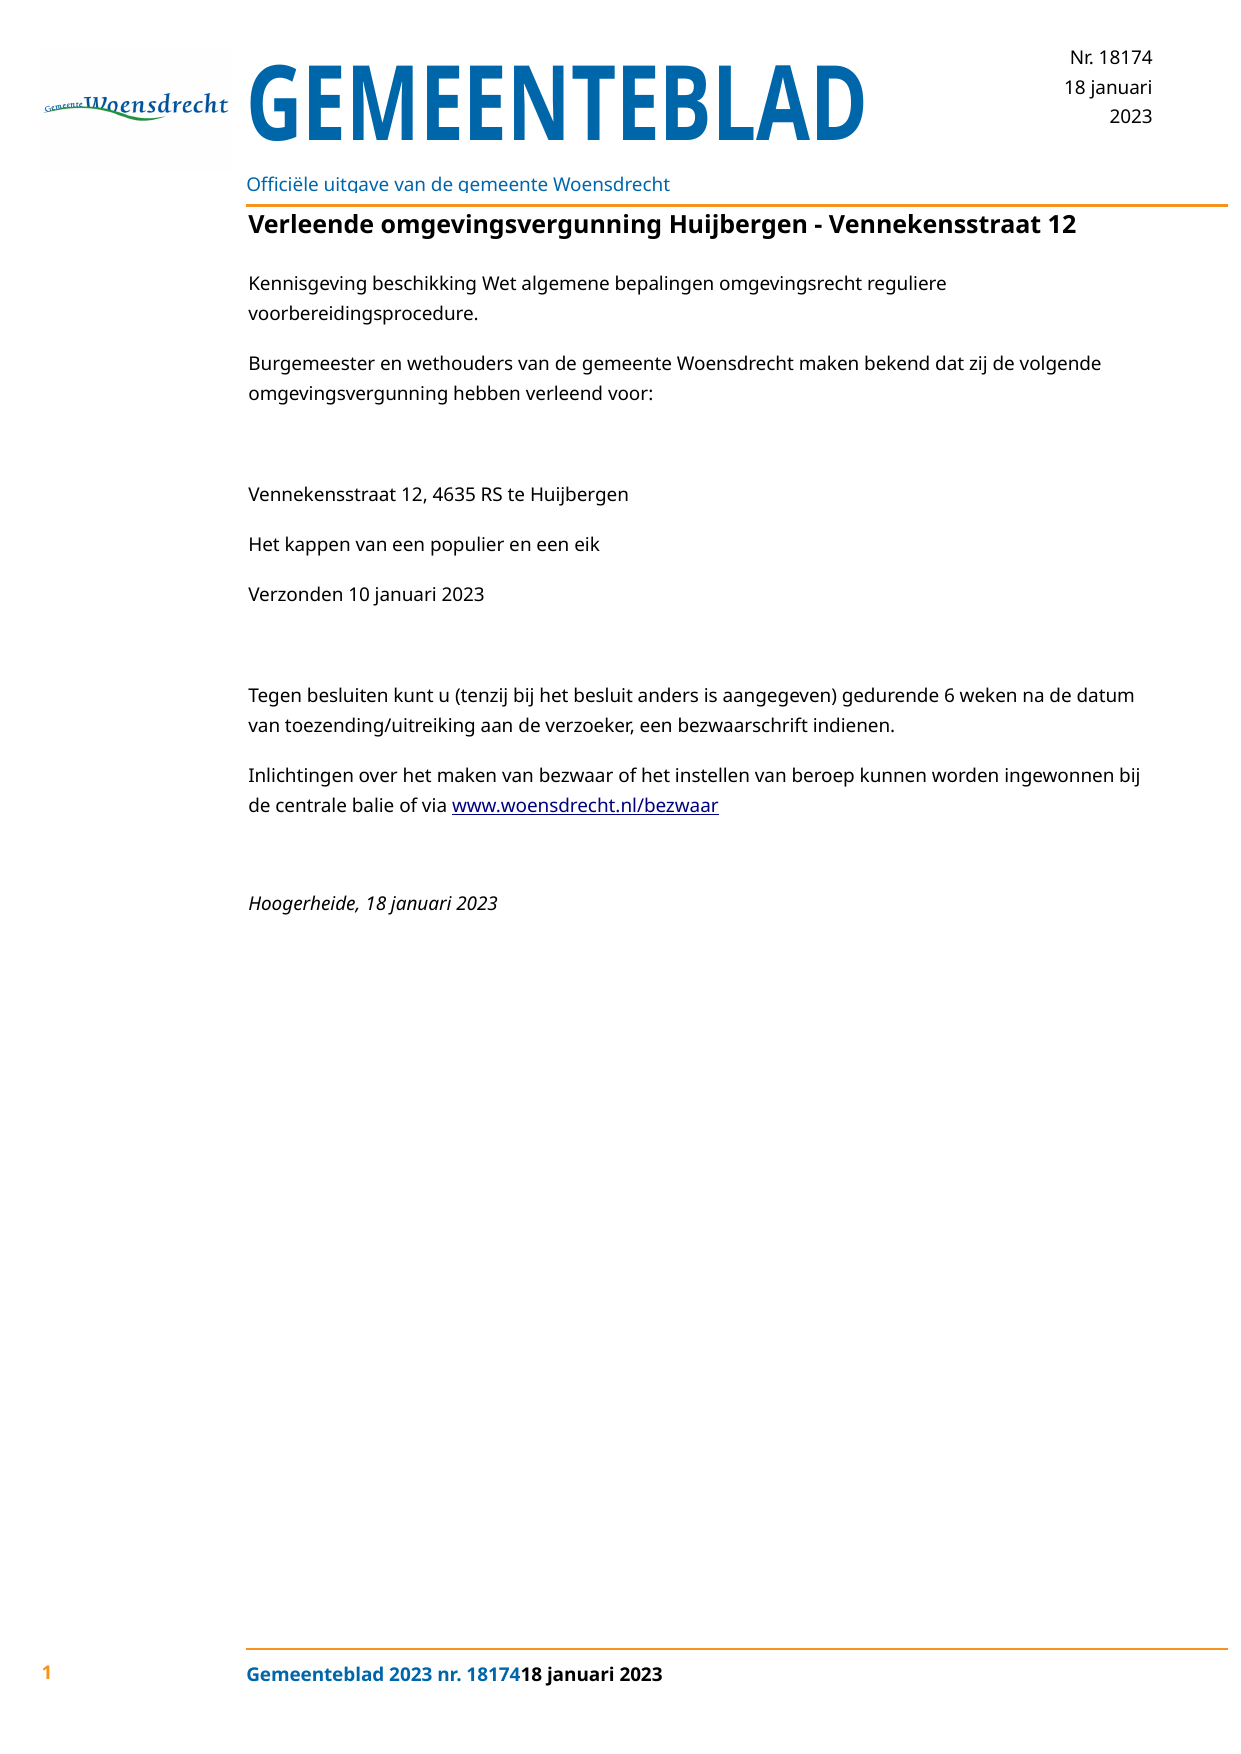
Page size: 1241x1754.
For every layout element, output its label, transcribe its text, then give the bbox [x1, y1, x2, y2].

text Burgemeester en wethouders van de gemeente Woensdrecht maken bekend dat zij de volgende omgevingsvergunning hebben verleend voor: [248, 350, 1152, 406]
text Hoogerheide, 18 januari 2023 [248, 890, 1152, 916]
picture [41, 47, 231, 172]
text Tegen besluiten kunt u (tenzij bij het besluit anders is aangegeven) gedurende 6 weken na de datum van toezending/uitreiking aan de verzoeker, een bezwaarschrift indienen. [248, 682, 1152, 738]
text Verzonden 10 januari 2023 [248, 582, 1152, 607]
text Het kappen van een populier en een eik [248, 531, 1152, 557]
text Verleende omgevingsvergunning Huijbergen - Vennekensstraat 12 [248, 207, 1152, 241]
text Inlichtingen over het maken van bezwaar of het instellen van beroep kunnen worden ingewonnen bij de centrale balie of via www.woensdrecht.nl/bezwaar [248, 762, 1152, 818]
text Kennisgeving beschikking Wet algemene bepalingen omgevingsrecht reguliere voorbereidingsprocedure. [248, 270, 1152, 326]
text Vennekensstraat 12, 4635 RS te Huijbergen [248, 481, 1152, 506]
